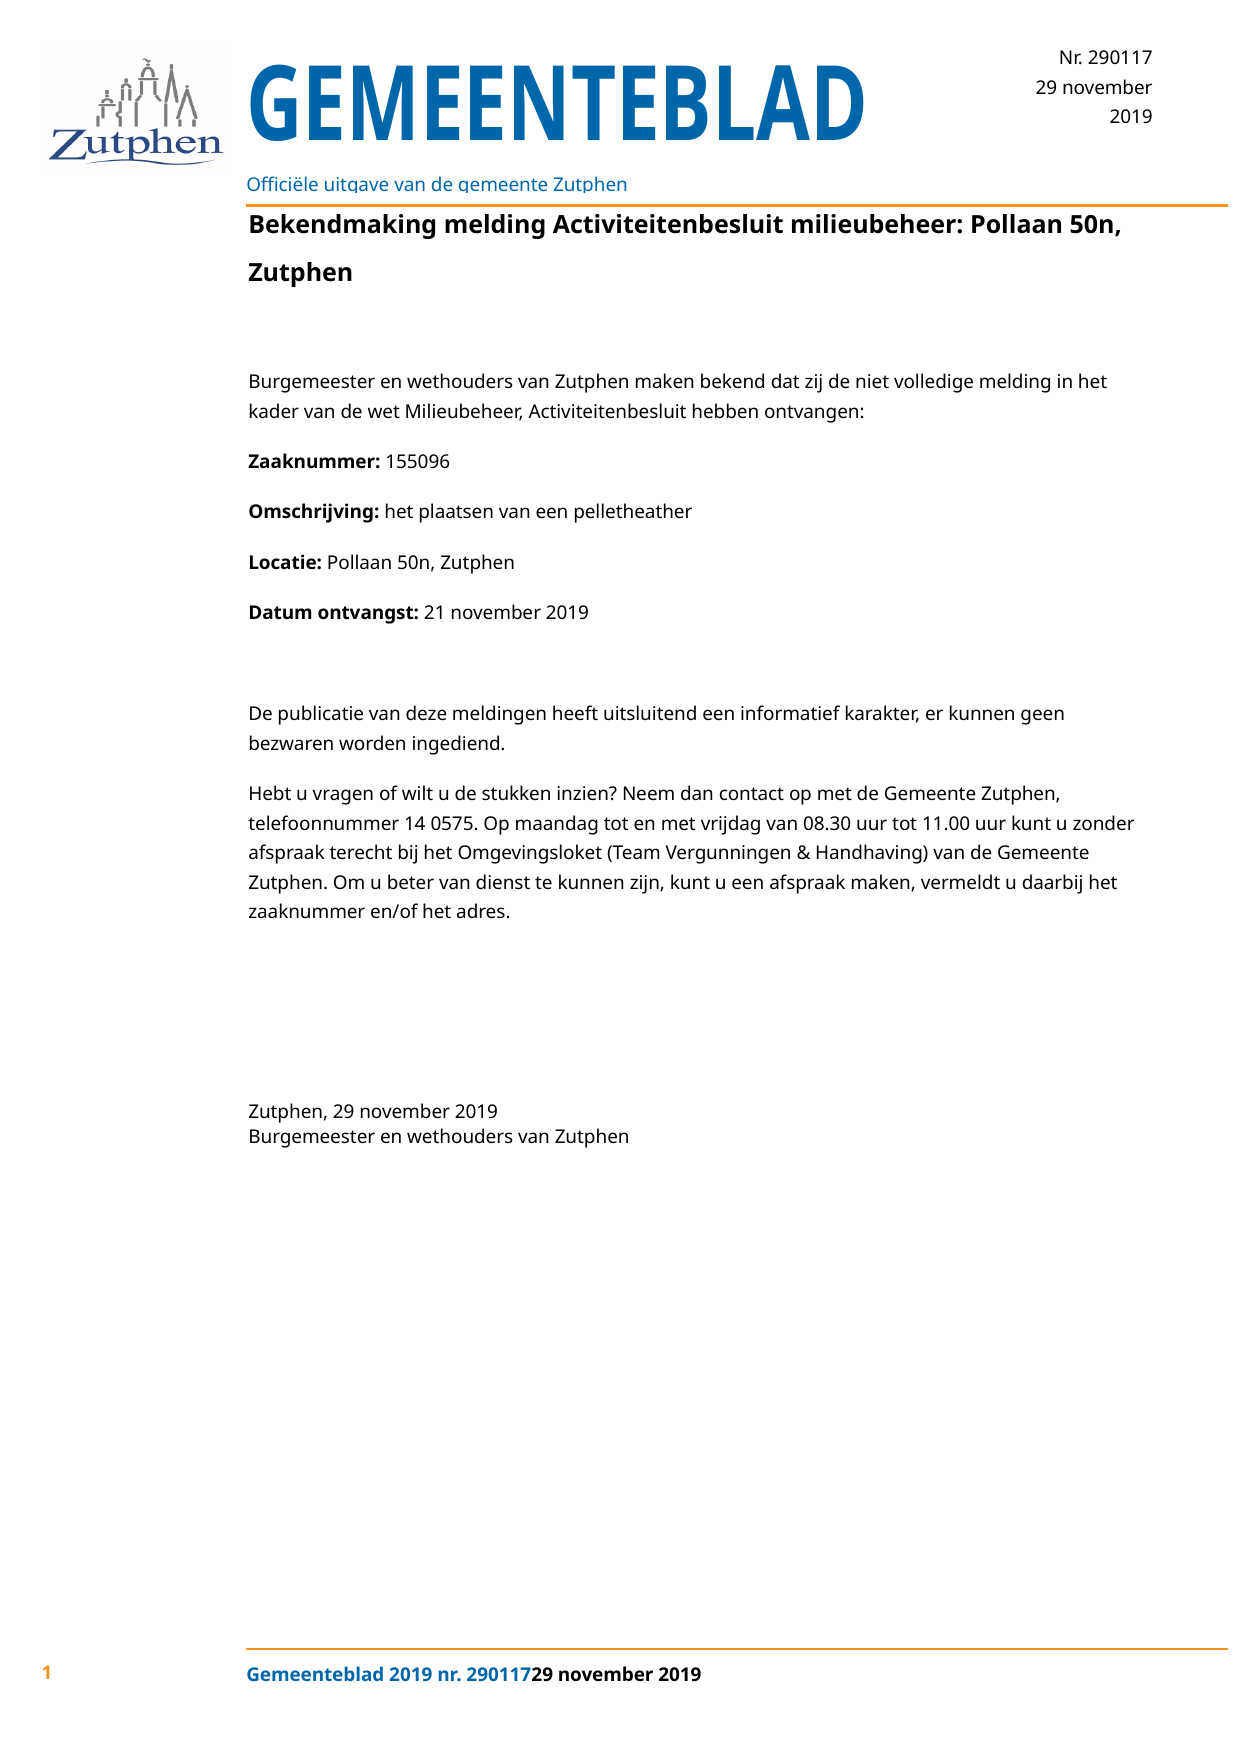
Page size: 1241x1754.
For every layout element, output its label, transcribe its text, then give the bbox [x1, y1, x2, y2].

text De publicatie van deze meldingen heeft uitsluitend een informatief karakter, er kunnen geen bezwaren worden ingediend. [248, 700, 1152, 756]
text Datum ontvangst: 21 november 2019 [248, 599, 1152, 625]
text Hebt u vragen of wilt u de stukken inzien? Neem dan contact op met de Gemeente Zutphen, telefoonnummer 14 0575. Op maandag tot en met vrijdag van 08.30 uur tot 11.00 uur kunt u zonder afspraak terecht bij het Omgevingsloket (Team Vergunningen & Handhaving) van de Gemeente Zutphen. Om u beter van dienst te kunnen zijn, kunt u een afspraak maken, vermeldt u daarbij het zaaknummer en/of het adres. [248, 780, 1152, 924]
text Bekendmaking melding Activiteitenbesluit milieubeheer: Pollaan 50n, Zutphen [248, 207, 1152, 288]
picture [41, 47, 231, 172]
text Burgemeester en wethouders van Zutphen maken bekend dat zij de niet volledige melding in het kader van de wet Milieubeheer, Activiteitenbesluit hebben ontvangen: [248, 368, 1152, 424]
text Zaaknummer: 155096 [248, 448, 1152, 474]
text Locatie: Pollaan 50n, Zutphen [248, 549, 1152, 575]
text Burgemeester en wethouders van Zutphen [248, 1123, 1152, 1149]
text Zutphen, 29 november 2019 [248, 1098, 1152, 1123]
text Omschrijving: het plaatsen van een pelletheather [248, 499, 1152, 524]
